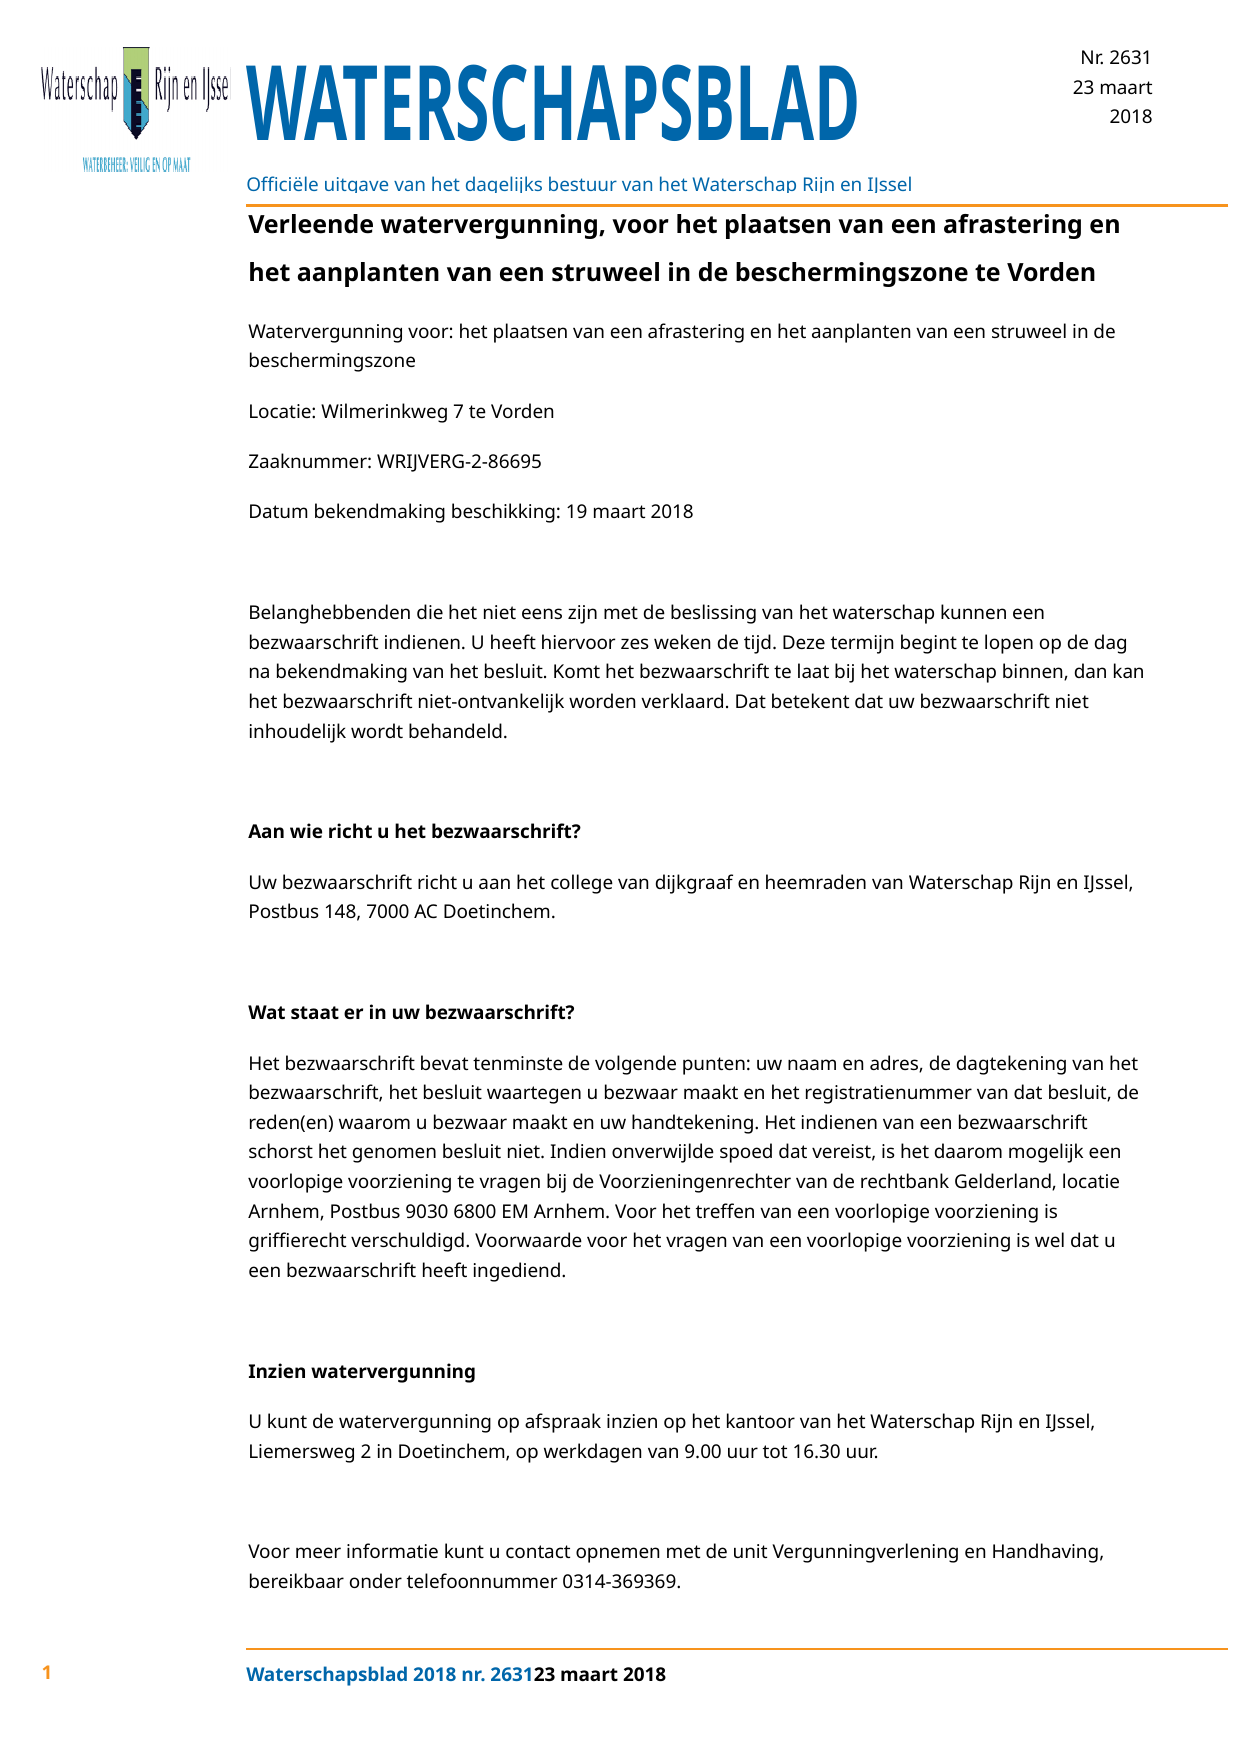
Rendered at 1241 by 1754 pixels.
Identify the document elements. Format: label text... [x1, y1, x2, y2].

text Uw bezwaarschrift richt u aan het college van dijkgraaf en heemraden van Waterschap Rijn en IJssel, Postbus 148, 7000 AC Doetinchem. [248, 869, 1152, 924]
text U kunt de watervergunning op afspraak inzien op het kantoor van het Waterschap Rijn en IJssel, Liemersweg 2 in Doetinchem, op werkdagen van 9.00 uur tot 16.30 uur. [248, 1408, 1152, 1464]
text Aan wie richt u het bezwaarschrift? [248, 819, 1152, 844]
text Het bezwaarschrift bevat tenminste de volgende punten: uw naam en adres, de dagtekening van het bezwaarschrift, het besluit waartegen u bezwaar maakt en het registratienummer van dat besluit, de reden(en) waarom u bezwaar maakt en uw handtekening. Het indienen van een bezwaarschrift schorst het genomen besluit niet. Indien onverwijlde spoed dat vereist, is het daarom mogelijk een voorlopige voorziening te vragen bij de Voorzieningenrechter van de rechtbank Gelderland, locatie Arnhem, Postbus 9030 6800 EM Arnhem. Voor het treffen van een voorlopige voorziening is griffierecht verschuldigd. Voorwaarde voor het vragen van een voorlopige voorziening is wel dat u een bezwaarschrift heeft ingediend. [248, 1050, 1152, 1283]
text Datum bekendmaking beschikking: 19 maart 2018 [248, 499, 1152, 524]
text Voor meer informatie kunt u contact opnemen met de unit Vergunningverlening en Handhaving, bereikbaar onder telefoonnummer 0314-369369. [248, 1539, 1152, 1594]
text Zaaknummer: WRIJVERG-2-86695 [248, 448, 1152, 474]
picture [41, 47, 231, 172]
text Belanghebbenden die het niet eens zijn met de beslissing van het waterschap kunnen een bezwaarschrift indienen. U heeft hiervoor zes weken de tijd. Deze termijn begint te lopen op de dag na bekendmaking van het besluit. Komt het bezwaarschrift te laat bij het waterschap binnen, dan kan het bezwaarschrift niet-ontvankelijk worden verklaard. Dat betekent dat uw bezwaarschrift niet inhoudelijk wordt behandeld. [248, 599, 1152, 744]
text Watervergunning voor: het plaatsen van een afrastering en het aanplanten van een struweel in de beschermingszone [248, 318, 1152, 373]
text Wat staat er in uw bezwaarschrift? [248, 999, 1152, 1025]
text Inzien watervergunning [248, 1358, 1152, 1384]
text Verleende watervergunning, voor het plaatsen van een afrastering en het aanplanten van een struweel in de beschermingszone te Vorden [248, 207, 1152, 288]
text Locatie: Wilmerinkweg 7 te Vorden [248, 398, 1152, 424]
